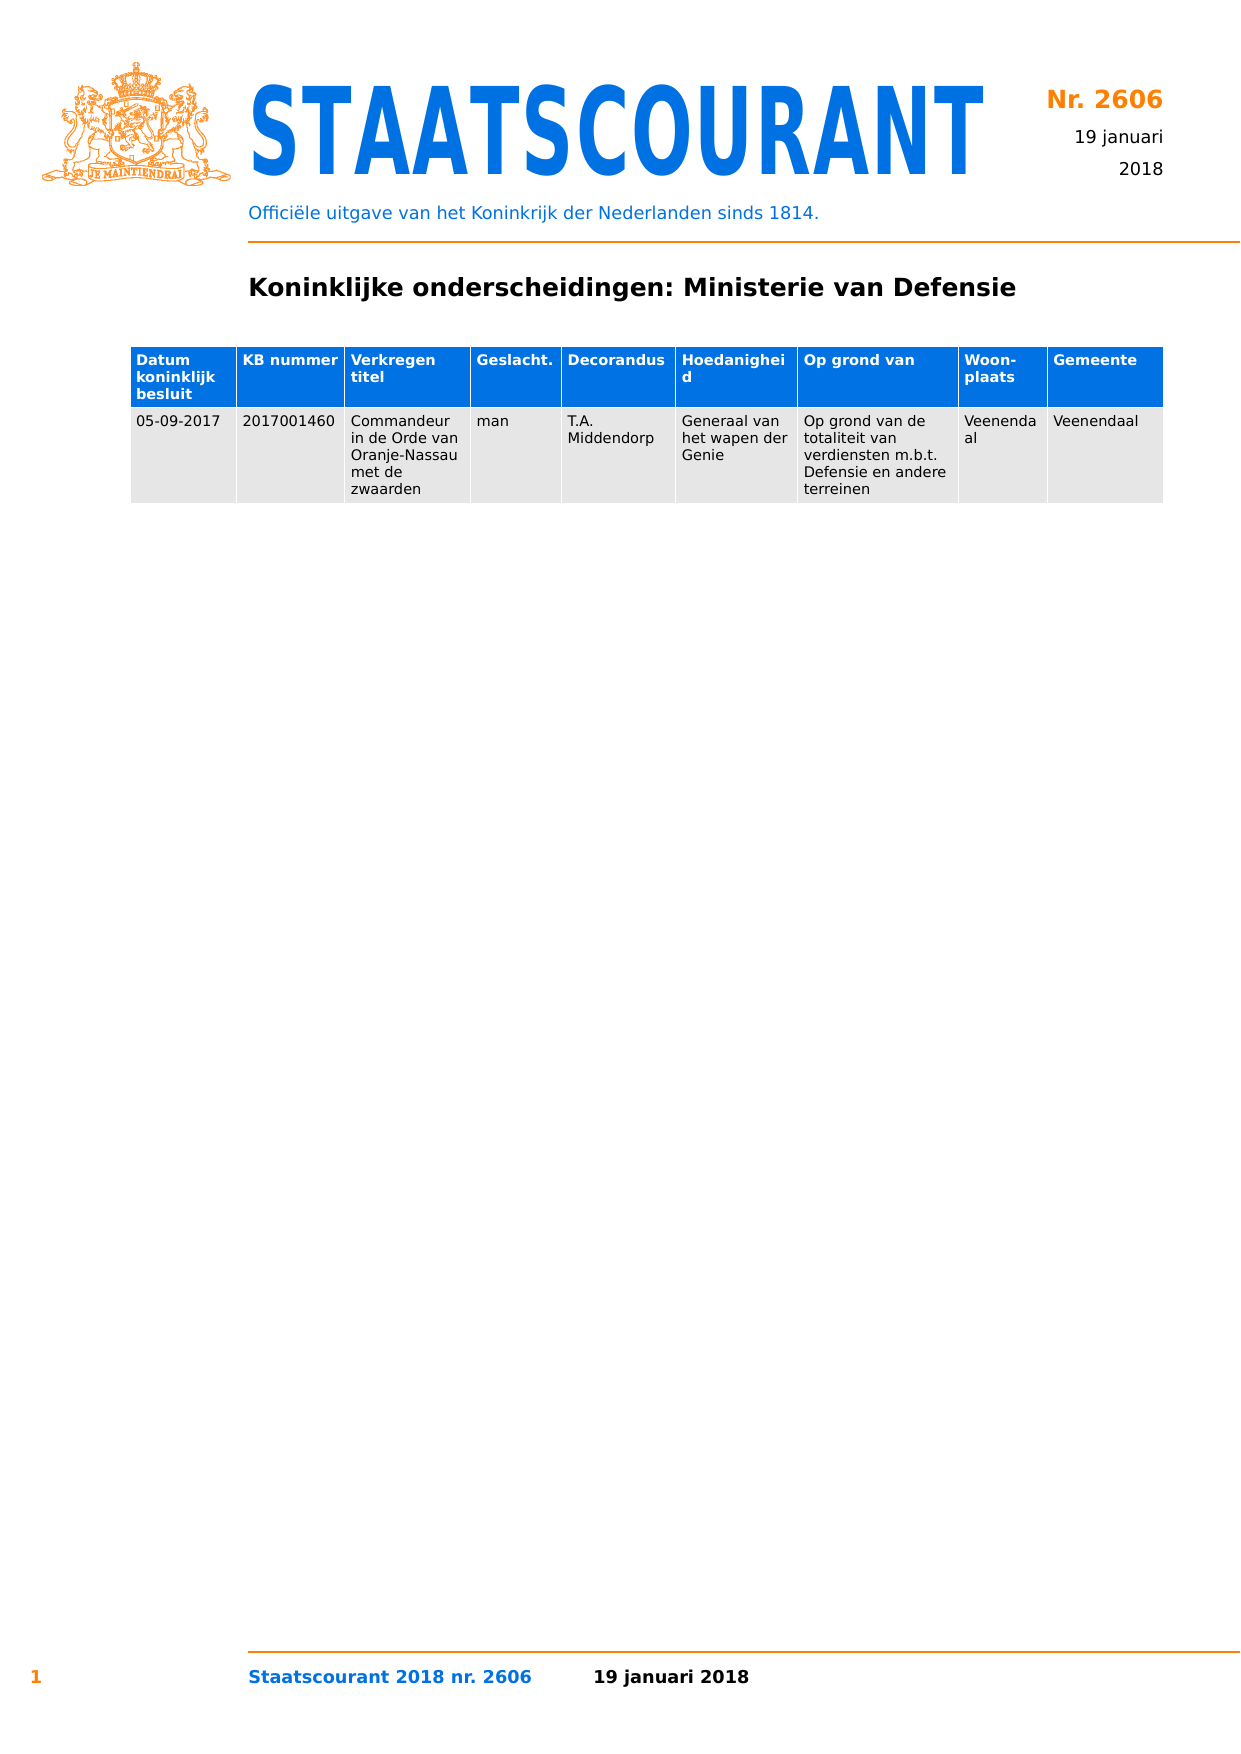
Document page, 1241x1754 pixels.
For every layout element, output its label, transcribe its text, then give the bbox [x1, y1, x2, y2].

table_cell 2017001460 [237, 408, 344, 503]
picture [41, 62, 231, 186]
table_cell 2018 [998, 153, 1240, 203]
table_header Datum koninklijk besluit [131, 347, 236, 407]
table_header Nr. 2606 [998, 62, 1240, 121]
table_cell Veenendaal [959, 408, 1047, 503]
table_header Woon-plaats [959, 347, 1047, 407]
table_header STAATSCOURANT [248, 62, 998, 203]
table_cell Generaal van het wapen der Genie [676, 408, 797, 503]
table_cell Op grond van de totaliteit van verdiensten m.b.t. Defensie en andere terreinen [798, 408, 958, 503]
table_header Op grond van [798, 347, 958, 407]
table_header Gemeente [1048, 347, 1163, 407]
table_cell 05-09-2017 [131, 408, 236, 503]
table_cell T.A. Middendorp [562, 408, 675, 503]
table_header Geslacht. [471, 347, 561, 407]
table_cell Commandeur in de Orde van Oranje-Nassau met de zwaarden [345, 408, 470, 503]
table_cell Officiële uitgave van het Koninkrijk der Nederlanden sinds 1814. [248, 203, 1240, 241]
table_header KB nummer [237, 347, 344, 407]
table_header Hoedanigheid [676, 347, 797, 407]
table_header Verkregen titel [345, 347, 470, 407]
table_cell man [471, 408, 561, 503]
table_cell 19 januari [998, 121, 1240, 153]
table_cell Veenendaal [1048, 408, 1163, 503]
table_header [25, 62, 248, 241]
table_header Decorandus [562, 347, 675, 407]
subtitle Koninklijke onderscheidingen: Ministerie van Defensie [248, 273, 1163, 302]
